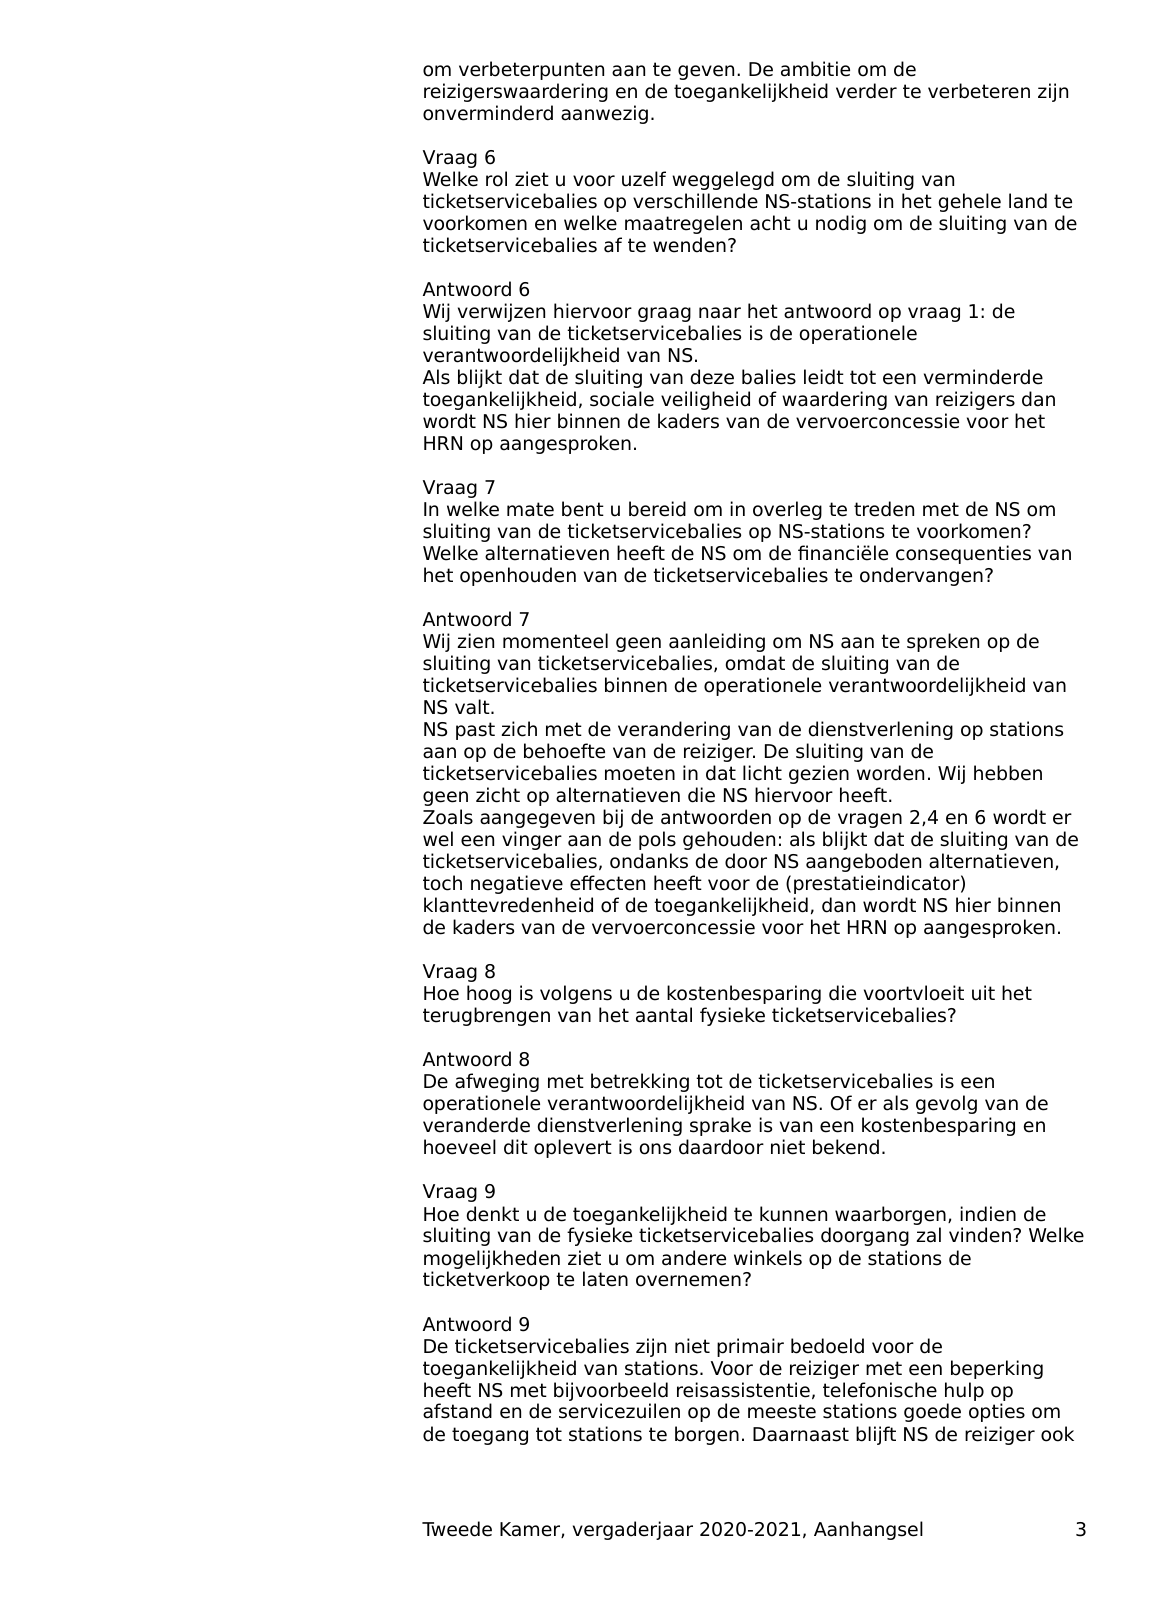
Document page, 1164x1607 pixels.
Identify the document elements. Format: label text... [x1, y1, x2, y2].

text De ticketservicebalies zijn niet primair bedoeld voor de toegankelijkheid van stations. Voor de reiziger met een beperking heeft NS met bijvoorbeeld reisassistentie, telefonische hulp op afstand en de servicezuilen op de meeste stations goede opties om de toegang tot stations te borgen. Daarnaast blijft NS de reiziger ook [422, 1336, 1087, 1445]
text Antwoord 8 [422, 1049, 1087, 1071]
text Hoe denkt u de toegankelijkheid te kunnen waarborgen, indien de sluiting van de fysieke ticketservicebalies doorgang zal vinden? Welke mogelijkheden ziet u om andere winkels op de stations de ticketverkoop te laten overnemen? [422, 1203, 1087, 1291]
text Welke rol ziet u voor uzelf weggelegd om de sluiting van ticketservicebalies op verschillende NS-stations in het gehele land te voorkomen en welke maatregelen acht u nodig om de sluiting van de ticketservicebalies af te wenden? [422, 169, 1087, 257]
text Wij verwijzen hiervoor graag naar het antwoord op vraag 1: de sluiting van de ticketservicebalies is de operationele verantwoordelijkheid van NS. [422, 301, 1087, 367]
text In welke mate bent u bereid om in overleg te treden met de NS om sluiting van de ticketservicebalies op NS-stations te voorkomen? Welke alternatieven heeft de NS om de financiële consequenties van het openhouden van de ticketservicebalies te ondervangen? [422, 499, 1087, 587]
text Vraag 7 [422, 477, 1087, 499]
text Vraag 9 [422, 1181, 1087, 1203]
text Vraag 8 [422, 961, 1087, 983]
text NS past zich met de verandering van de dienstverlening op stations aan op de behoefte van de reiziger. De sluiting van de ticketservicebalies moeten in dat licht gezien worden. Wij hebben geen zicht op alternatieven die NS hiervoor heeft. [422, 719, 1087, 807]
text Vraag 6 [422, 147, 1087, 169]
text Hoe hoog is volgens u de kostenbesparing die voortvloeit uit het terugbrengen van het aantal fysieke ticketservicebalies? [422, 983, 1087, 1027]
text Antwoord 6 [422, 279, 1087, 301]
text Zoals aangegeven bij de antwoorden op de vragen 2,4 en 6 wordt er wel een vinger aan de pols gehouden: als blijkt dat de sluiting van de ticketservicebalies, ondanks de door NS aangeboden alternatieven, toch negatieve effecten heeft voor de (prestatieindicator) klanttevredenheid of de toegankelijkheid, dan wordt NS hier binnen de kaders van de vervoerconcessie voor het HRN op aangesproken. [422, 807, 1087, 939]
text om verbeterpunten aan te geven. De ambitie om de reizigerswaardering en de toegankelijkheid verder te verbeteren zijn onverminderd aanwezig. [422, 59, 1087, 125]
text Als blijkt dat de sluiting van deze balies leidt tot een verminderde toegankelijkheid, sociale veiligheid of waardering van reizigers dan wordt NS hier binnen de kaders van de vervoerconcessie voor het HRN op aangesproken. [422, 367, 1087, 455]
text Antwoord 9 [422, 1313, 1087, 1336]
text Wij zien momenteel geen aanleiding om NS aan te spreken op de sluiting van ticketservicebalies, omdat de sluiting van de ticketservicebalies binnen de operationele verantwoordelijkheid van NS valt. [422, 631, 1087, 719]
text De afweging met betrekking tot de ticketservicebalies is een operationele verantwoordelijkheid van NS. Of er als gevolg van de veranderde dienstverlening sprake is van een kostenbesparing en hoeveel dit oplevert is ons daardoor niet bekend. [422, 1071, 1087, 1159]
text Antwoord 7 [422, 609, 1087, 631]
